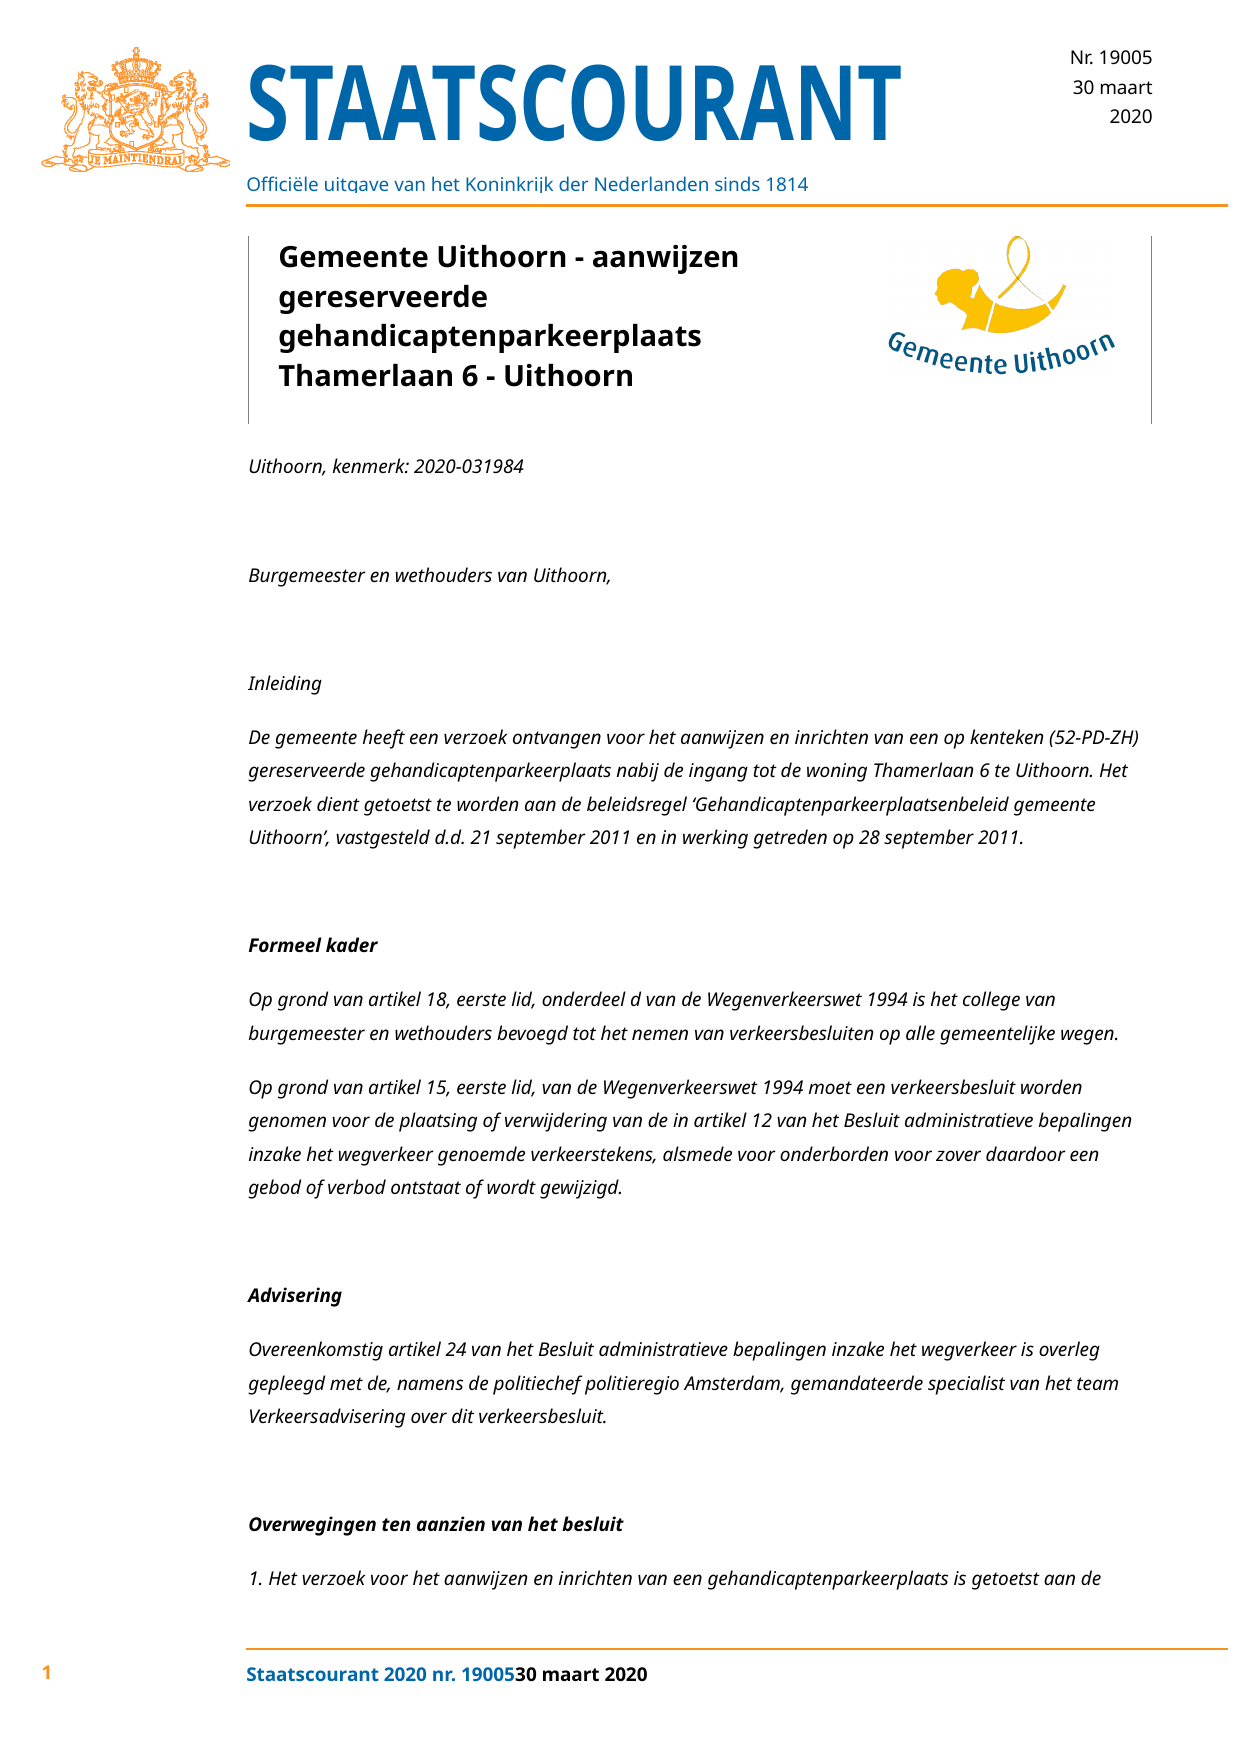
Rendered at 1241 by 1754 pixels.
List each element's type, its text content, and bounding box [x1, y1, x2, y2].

text Advisering [248, 1282, 1152, 1308]
text Op grond van artikel 15, eerste lid, van de Wegenverkeerswet 1994 moet een verkeersbesluit worden genomen voor de plaatsing of verwijdering van de in artikel 12 van het Besluit administratieve bepalingen inzake het wegverkeer genoemde verkeerstekens, alsmede voor onderborden voor zover daardoor een gebod of verbod ontstaat of wordt gewijzigd. [248, 1074, 1152, 1200]
text De gemeente heeft een verzoek ontvangen voor het aanwijzen en inrichten van een op kenteken (52-PD-ZH) gereserveerde gehandicaptenparkeerplaats nabij de ingang tot de woning Thamerlaan 6 te Uithoorn. Het verzoek dient getoetst te worden aan de beleidsregel ‘Gehandicaptenparkeerplaatsenbeleid gemeente Uithoorn’, vastgesteld d.d. 21 september 2011 en in werking getreden op 28 september 2011. [248, 724, 1152, 850]
table_header [850, 236, 1151, 424]
text Op grond van artikel 18, eerste lid, onderdeel d van de Wegenverkeerswet 1994 is het college van burgemeester en wethouders bevoegd tot het nemen van verkeersbesluiten op alle gemeentelijke wegen. [248, 986, 1152, 1046]
text 1. Het verzoek voor het aanwijzen en inrichten van een gehandicaptenparkeerplaats is getoetst aan de [248, 1566, 1152, 1591]
picture [882, 236, 1119, 380]
text Uithoorn, kenmerk: 2020-031984 [248, 454, 1152, 479]
text Formeel kader [248, 932, 1152, 958]
text Overeenkomstig artikel 24 van het Besluit administratieve bepalingen inzake het wegverkeer is overleg gepleegd met de, namens de politiechef politieregio Amsterdam, gemandateerde specialist van het team Verkeersadvisering over dit verkeersbesluit. [248, 1336, 1152, 1429]
text Burgemeester en wethouders van Uithoorn, [248, 562, 1152, 587]
picture [41, 47, 231, 172]
text Inleiding [248, 670, 1152, 696]
table_header Gemeente Uithoorn - aanwijzen gereserveerde gehandicaptenparkeerplaats Thamerlaan 6 - Uithoorn [249, 236, 850, 424]
text Overwegingen ten aanzien van het besluit [248, 1511, 1152, 1537]
